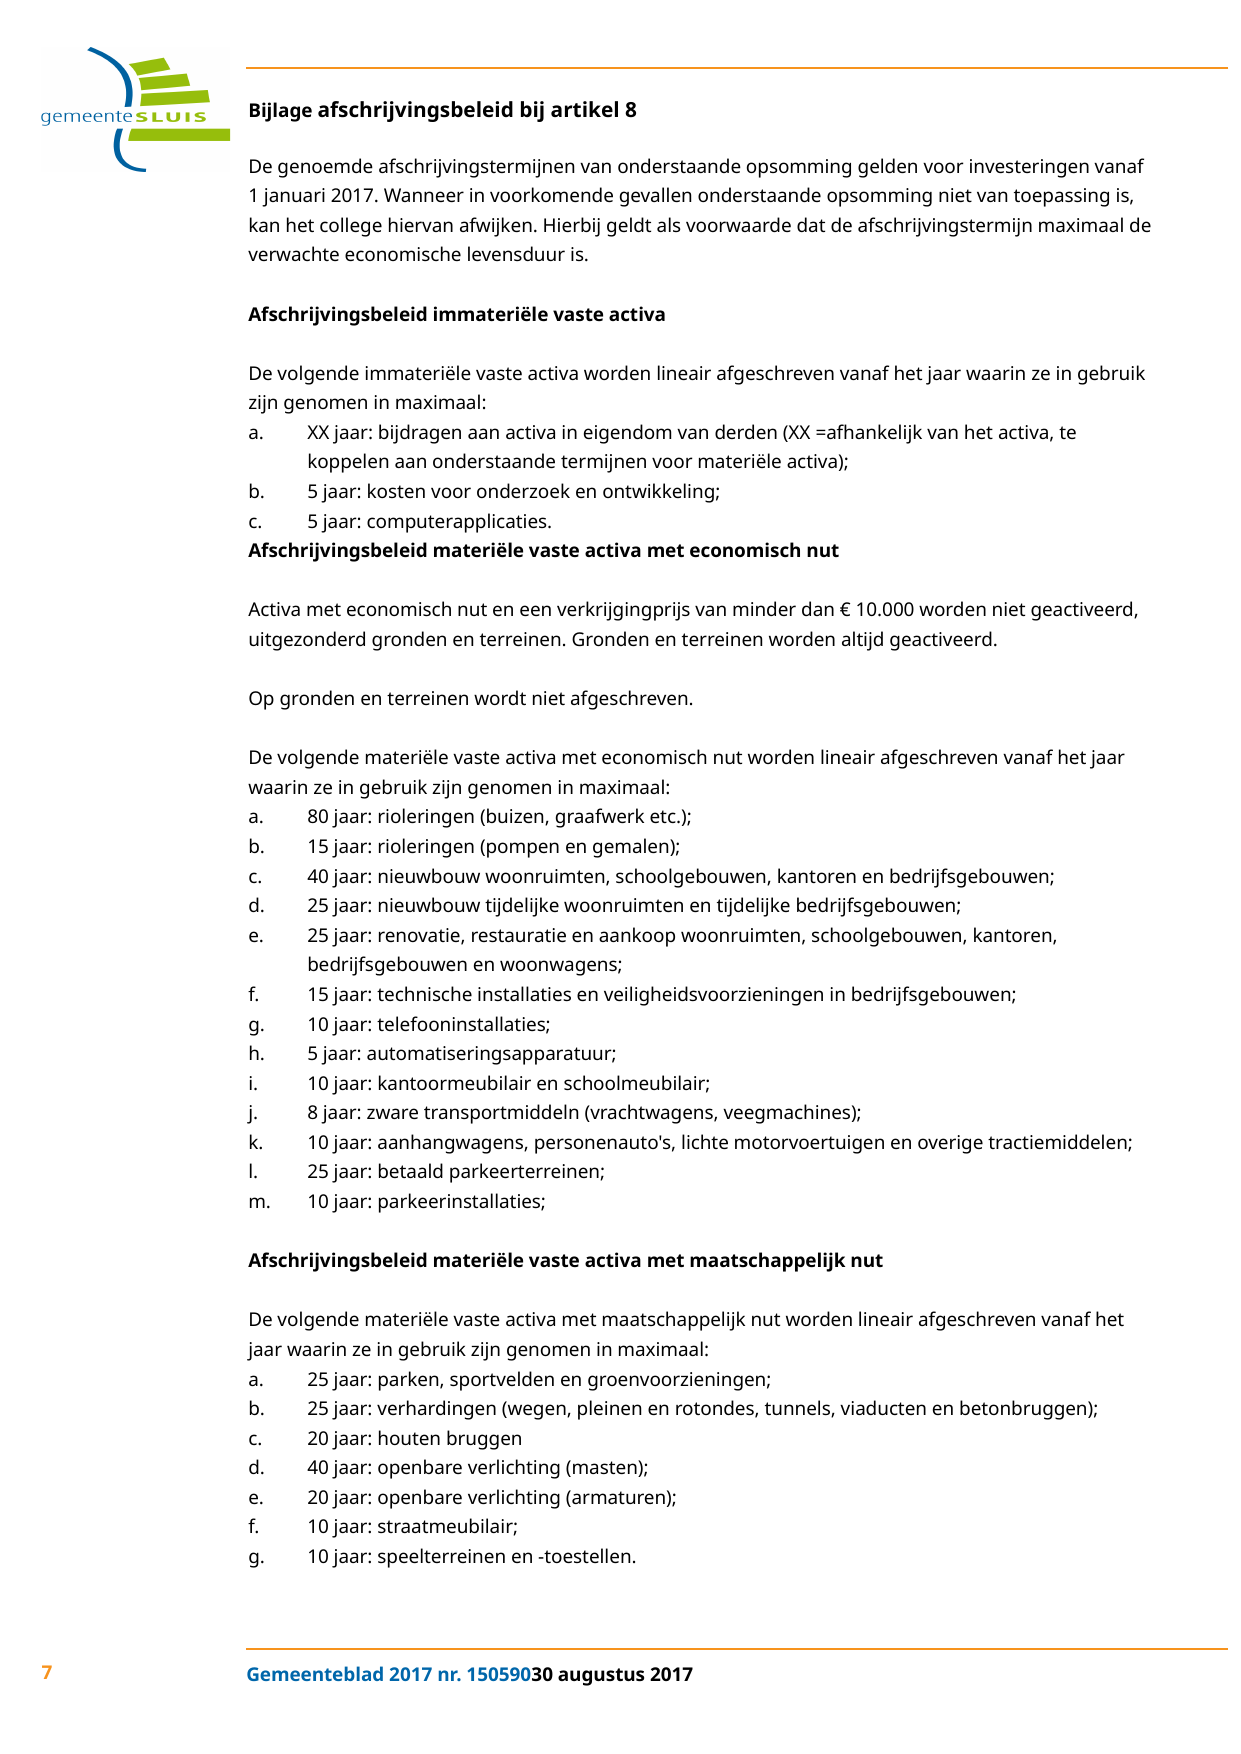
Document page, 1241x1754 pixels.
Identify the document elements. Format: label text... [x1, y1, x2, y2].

list 20 jaar: openbare verlichting (armaturen); [248, 1484, 1152, 1510]
text Activa met economisch nut en een verkrijgingprijs van minder dan € 10.000 worden niet geactiveerd, uitgezonderd gronden en terreinen. Gronden en terreinen worden altijd geactiveerd. [248, 597, 1152, 652]
list 5 jaar: kosten voor onderzoek en ontwikkeling; [248, 478, 1152, 504]
list 5 jaar: computerapplicaties. [248, 508, 1152, 534]
list 40 jaar: nieuwbouw woonruimten, schoolgebouwen, kantoren en bedrijfsgebouwen; [248, 863, 1152, 889]
list 15 jaar: technische installaties en veiligheidsvoorzieningen in bedrijfsgebouwen; [248, 981, 1152, 1007]
text De volgende immateriële vaste activa worden lineair afgeschreven vanaf het jaar waarin ze in gebruik zijn genomen in maximaal: [248, 360, 1152, 415]
text De genoemde afschrijvingstermijnen van onderstaande opsomming gelden voor investeringen vanaf 1 januari 2017. Wanneer in voorkomende gevallen onderstaande opsomming niet van toepassing is, kan het college hiervan afwijken. Hierbij geldt als voorwaarde dat de afschrijvingstermijn maximaal de verwachte economische levensduur is. [248, 153, 1152, 267]
list 80 jaar: rioleringen (buizen, graafwerk etc.); [248, 804, 1152, 829]
list 20 jaar: houten bruggen [248, 1425, 1152, 1451]
list 10 jaar: aanhangwagens, personenauto's, lichte motorvoertuigen en overige tractiemiddelen; [248, 1129, 1152, 1155]
text Afschrijvingsbeleid materiële vaste activa met maatschappelijk nut [248, 1247, 1152, 1273]
picture [41, 47, 231, 172]
list 25 jaar: renovatie, restauratie en aankoop woonruimten, schoolgebouwen, kantoren, bedrijfsgebouwen en woonwagens; [248, 922, 1152, 977]
list 25 jaar: verhardingen (wegen, pleinen en rotondes, tunnels, viaducten en betonbruggen); [248, 1395, 1152, 1421]
text Afschrijvingsbeleid materiële vaste activa met economisch nut [248, 537, 1152, 563]
list 25 jaar: betaald parkeerterreinen; [248, 1159, 1152, 1184]
list XX jaar: bijdragen aan activa in eigendom van derden (XX =afhankelijk van het activa, te koppelen aan onderstaande termijnen voor materiële activa); [248, 419, 1152, 474]
list 10 jaar: speelterreinen en -toestellen. [248, 1543, 1152, 1569]
text De volgende materiële vaste activa met maatschappelijk nut worden lineair afgeschreven vanaf het jaar waarin ze in gebruik zijn genomen in maximaal: [248, 1307, 1152, 1362]
list 5 jaar: automatiseringsapparatuur; [248, 1040, 1152, 1066]
list 10 jaar: telefooninstallaties; [248, 1011, 1152, 1037]
list 25 jaar: nieuwbouw tijdelijke woonruimten en tijdelijke bedrijfsgebouwen; [248, 892, 1152, 918]
text Op gronden en terreinen wordt niet afgeschreven. [248, 685, 1152, 711]
list 40 jaar: openbare verlichting (masten); [248, 1454, 1152, 1480]
list 10 jaar: parkeerinstallaties; [248, 1188, 1152, 1214]
text De volgende materiële vaste activa met economisch nut worden lineair afgeschreven vanaf het jaar waarin ze in gebruik zijn genomen in maximaal: [248, 744, 1152, 800]
text Afschrijvingsbeleid immateriële vaste activa [248, 301, 1152, 327]
list 10 jaar: straatmeubilair; [248, 1514, 1152, 1539]
text Bijlage afschrijvingsbeleid bij artikel 8 [248, 95, 1152, 123]
list 15 jaar: rioleringen (pompen en gemalen); [248, 833, 1152, 859]
list 10 jaar: kantoormeubilair en schoolmeubilair; [248, 1070, 1152, 1096]
list 8 jaar: zware transportmiddeln (vrachtwagens, veegmachines); [248, 1099, 1152, 1125]
list 25 jaar: parken, sportvelden en groenvoorzieningen; [248, 1366, 1152, 1392]
